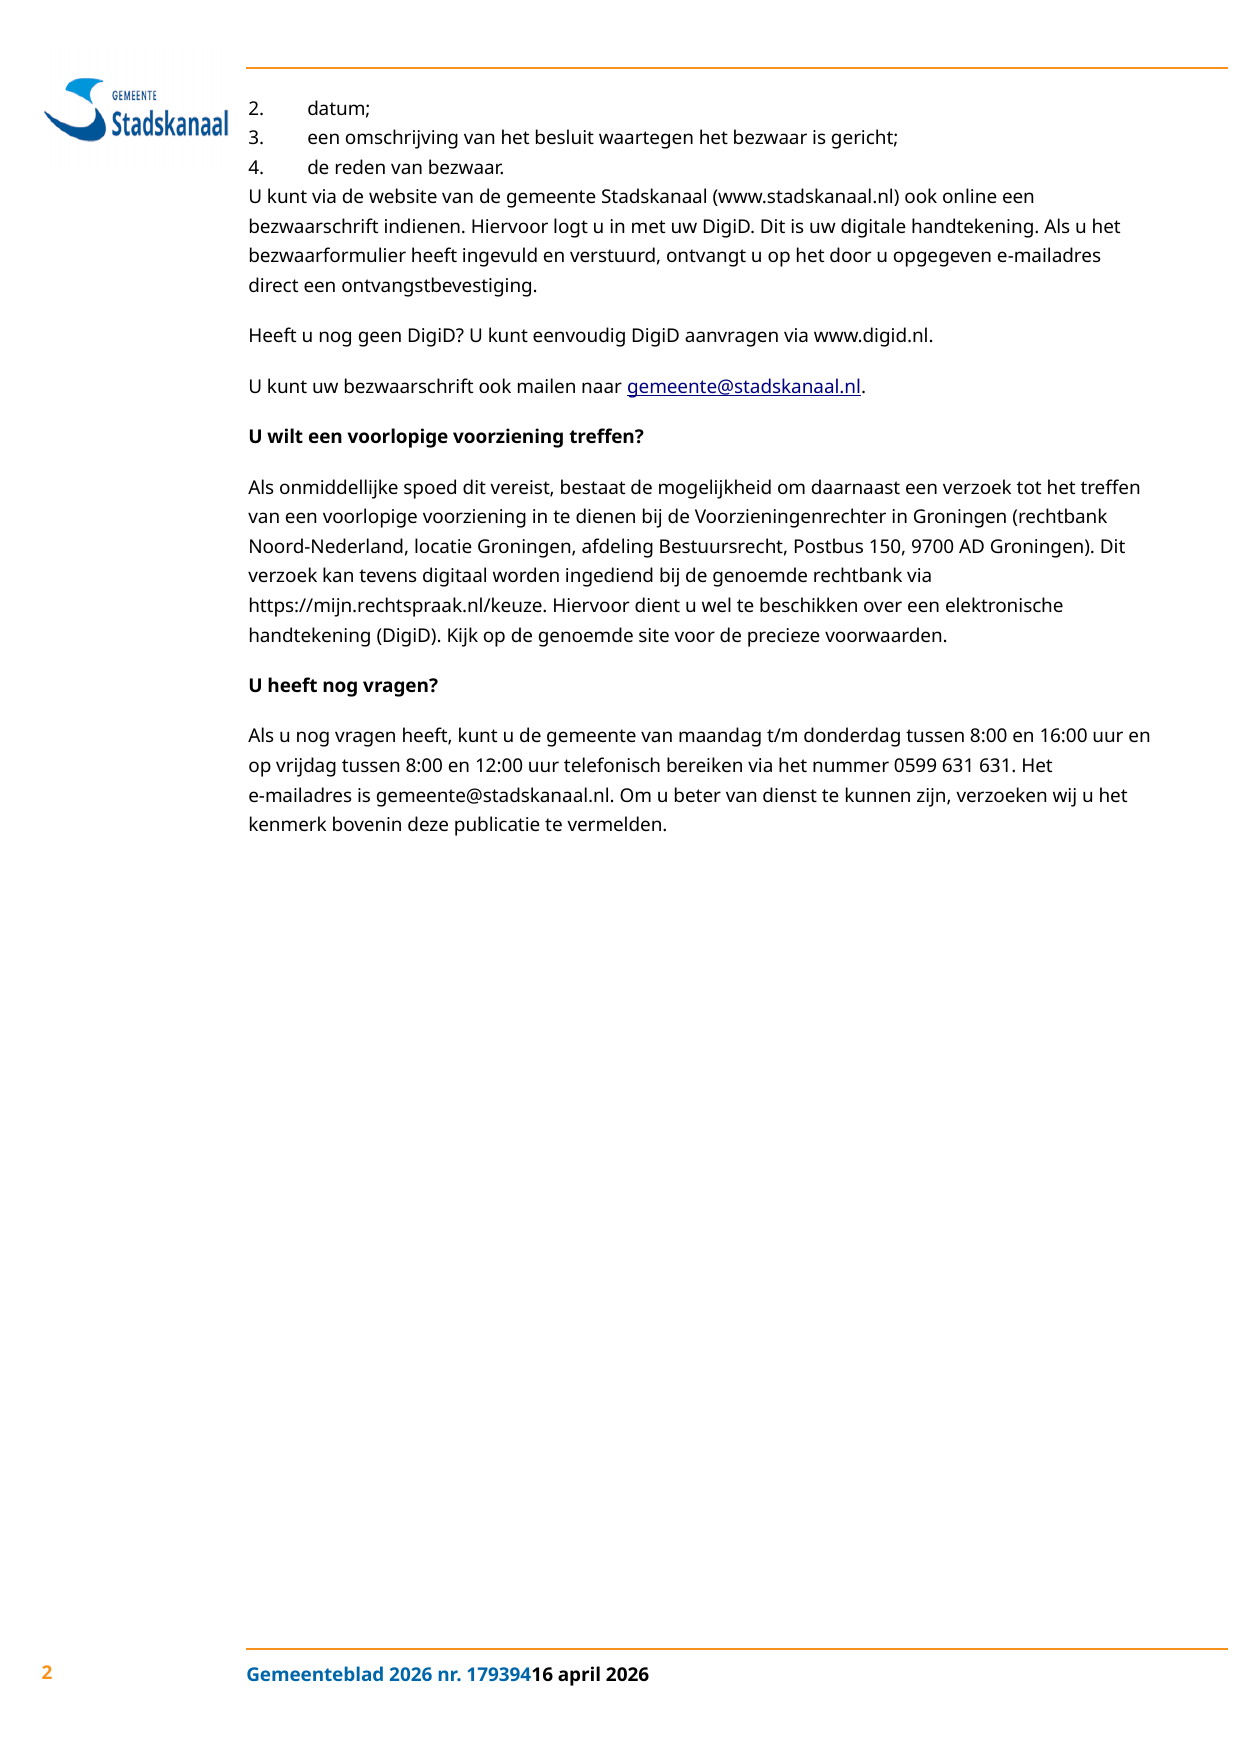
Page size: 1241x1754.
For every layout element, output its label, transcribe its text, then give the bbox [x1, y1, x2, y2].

text U wilt een voorlopige voorziening treffen? [248, 423, 1152, 449]
list de reden van bezwaar. [248, 154, 1152, 180]
picture [41, 47, 231, 172]
list datum; [248, 95, 1152, 121]
text U heeft nog vragen? [248, 672, 1152, 698]
text Als onmiddellijke spoed dit vereist, bestaat de mogelijkheid om daarnaast een verzoek tot het treffen van een voorlopige voorziening in te dienen bij de Voorzieningenrechter in Groningen (rechtbank Noord-Nederland, locatie Groningen, afdeling Bestuursrecht, Postbus 150, 9700 AD Groningen). Dit verzoek kan tevens digitaal worden ingediend bij de genoemde rechtbank via https://mijn.rechtspraak.nl/keuze. Hiervoor dient u wel te beschikken over een elektronische handtekening (DigiD). Kijk op de genoemde site voor de precieze voorwaarden. [248, 474, 1152, 648]
text Als u nog vragen heeft, kunt u de gemeente van maandag t/m donderdag tussen 8:00 en 16:00 uur en op vrijdag tussen 8:00 en 12:00 uur telefonisch bereiken via het nummer 0599 631 631. Het e‑mailadres is gemeente@stadskanaal.nl. Om u beter van dienst te kunnen zijn, verzoeken wij u het kenmerk bovenin deze publicatie te vermelden. [248, 723, 1152, 837]
list een omschrijving van het besluit waartegen het bezwaar is gericht; [248, 124, 1152, 150]
text Heeft u nog geen DigiD? U kunt eenvoudig DigiD aanvragen via www.digid.nl. [248, 323, 1152, 348]
text U kunt via de website van de gemeente Stadskanaal (www.stadskanaal.nl) ook online een bezwaarschrift indienen. Hiervoor logt u in met uw DigiD. Dit is uw digitale handtekening. Als u het bezwaarformulier heeft ingevuld en verstuurd, ontvangt u op het door u opgegeven e‑mailadres direct een ontvangstbevestiging. [248, 183, 1152, 298]
text U kunt uw bezwaarschrift ook mailen naar gemeente@stadskanaal.nl. [248, 373, 1152, 399]
